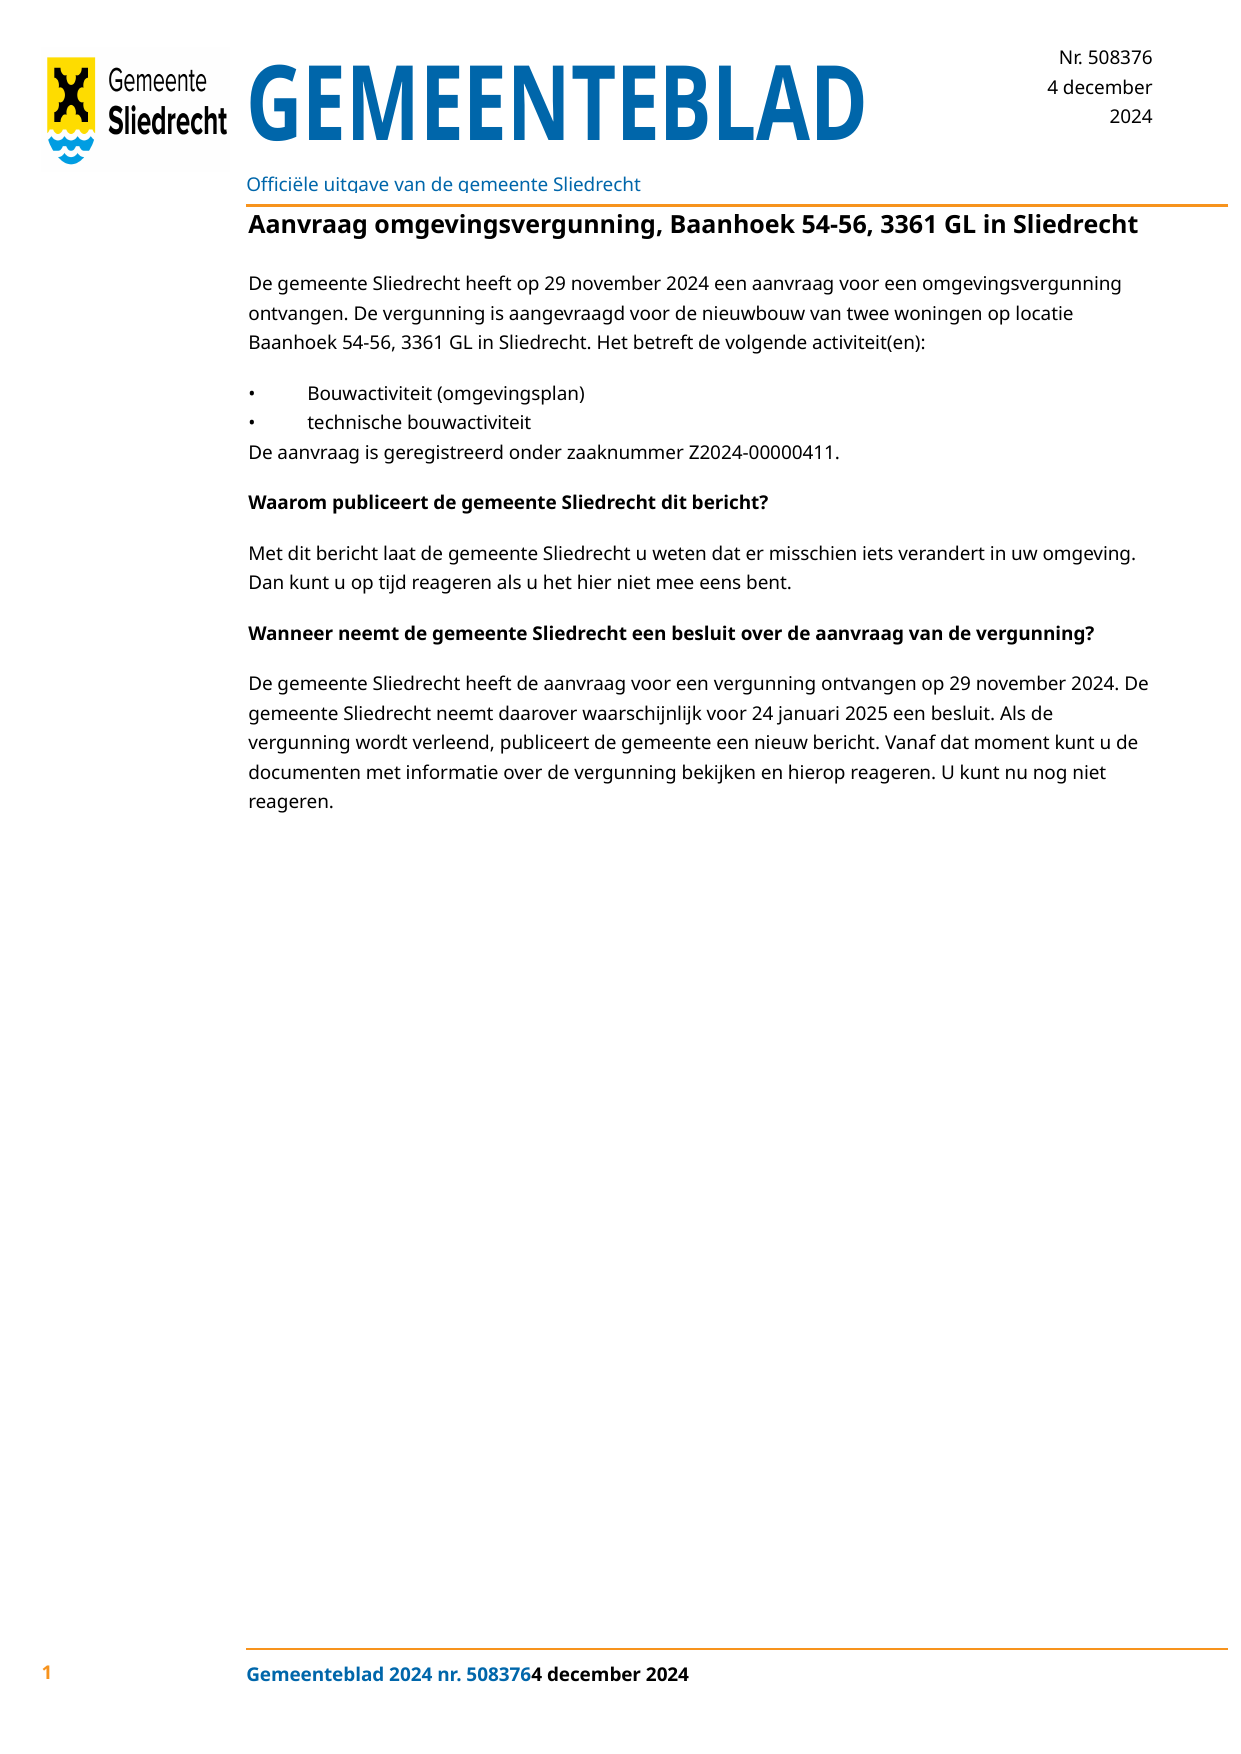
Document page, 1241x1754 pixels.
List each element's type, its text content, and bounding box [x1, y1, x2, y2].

text Wanneer neemt de gemeente Sliedrecht een besluit over de aanvraag van de vergunning? [248, 620, 1152, 646]
text De aanvraag is geregistreerd onder zaaknummer Z2024-00000411. [248, 439, 1152, 465]
text Aanvraag omgevingsvergunning, Baanhoek 54-56, 3361 GL in Sliedrecht [248, 207, 1152, 241]
text De gemeente Sliedrecht heeft op 29 november 2024 een aanvraag voor een omgevingsvergunning ontvangen. De vergunning is aangevraagd voor de nieuwbouw van twee woningen op locatie Baanhoek 54-56, 3361 GL in Sliedrecht. Het betreft de volgende activiteit(en): [248, 270, 1152, 355]
list technische bouwactiviteit [248, 409, 1152, 435]
text Met dit bericht laat de gemeente Sliedrecht u weten dat er misschien iets verandert in uw omgeving. Dan kunt u op tijd reageren als u het hier niet mee eens bent. [248, 540, 1152, 595]
list Bouwactiviteit (omgevingsplan) [248, 380, 1152, 406]
picture [41, 47, 231, 172]
text De gemeente Sliedrecht heeft de aanvraag voor een vergunning ontvangen op 29 november 2024. De gemeente Sliedrecht neemt daarover waarschijnlijk voor 24 januari 2025 een besluit. Als de vergunning wordt verleend, publiceert de gemeente een nieuw bericht. Vanaf dat moment kunt u de documenten met informatie over de vergunning bekijken en hierop reageren. U kunt nu nog niet reageren. [248, 670, 1152, 814]
text Waarom publiceert de gemeente Sliedrecht dit bericht? [248, 489, 1152, 515]
